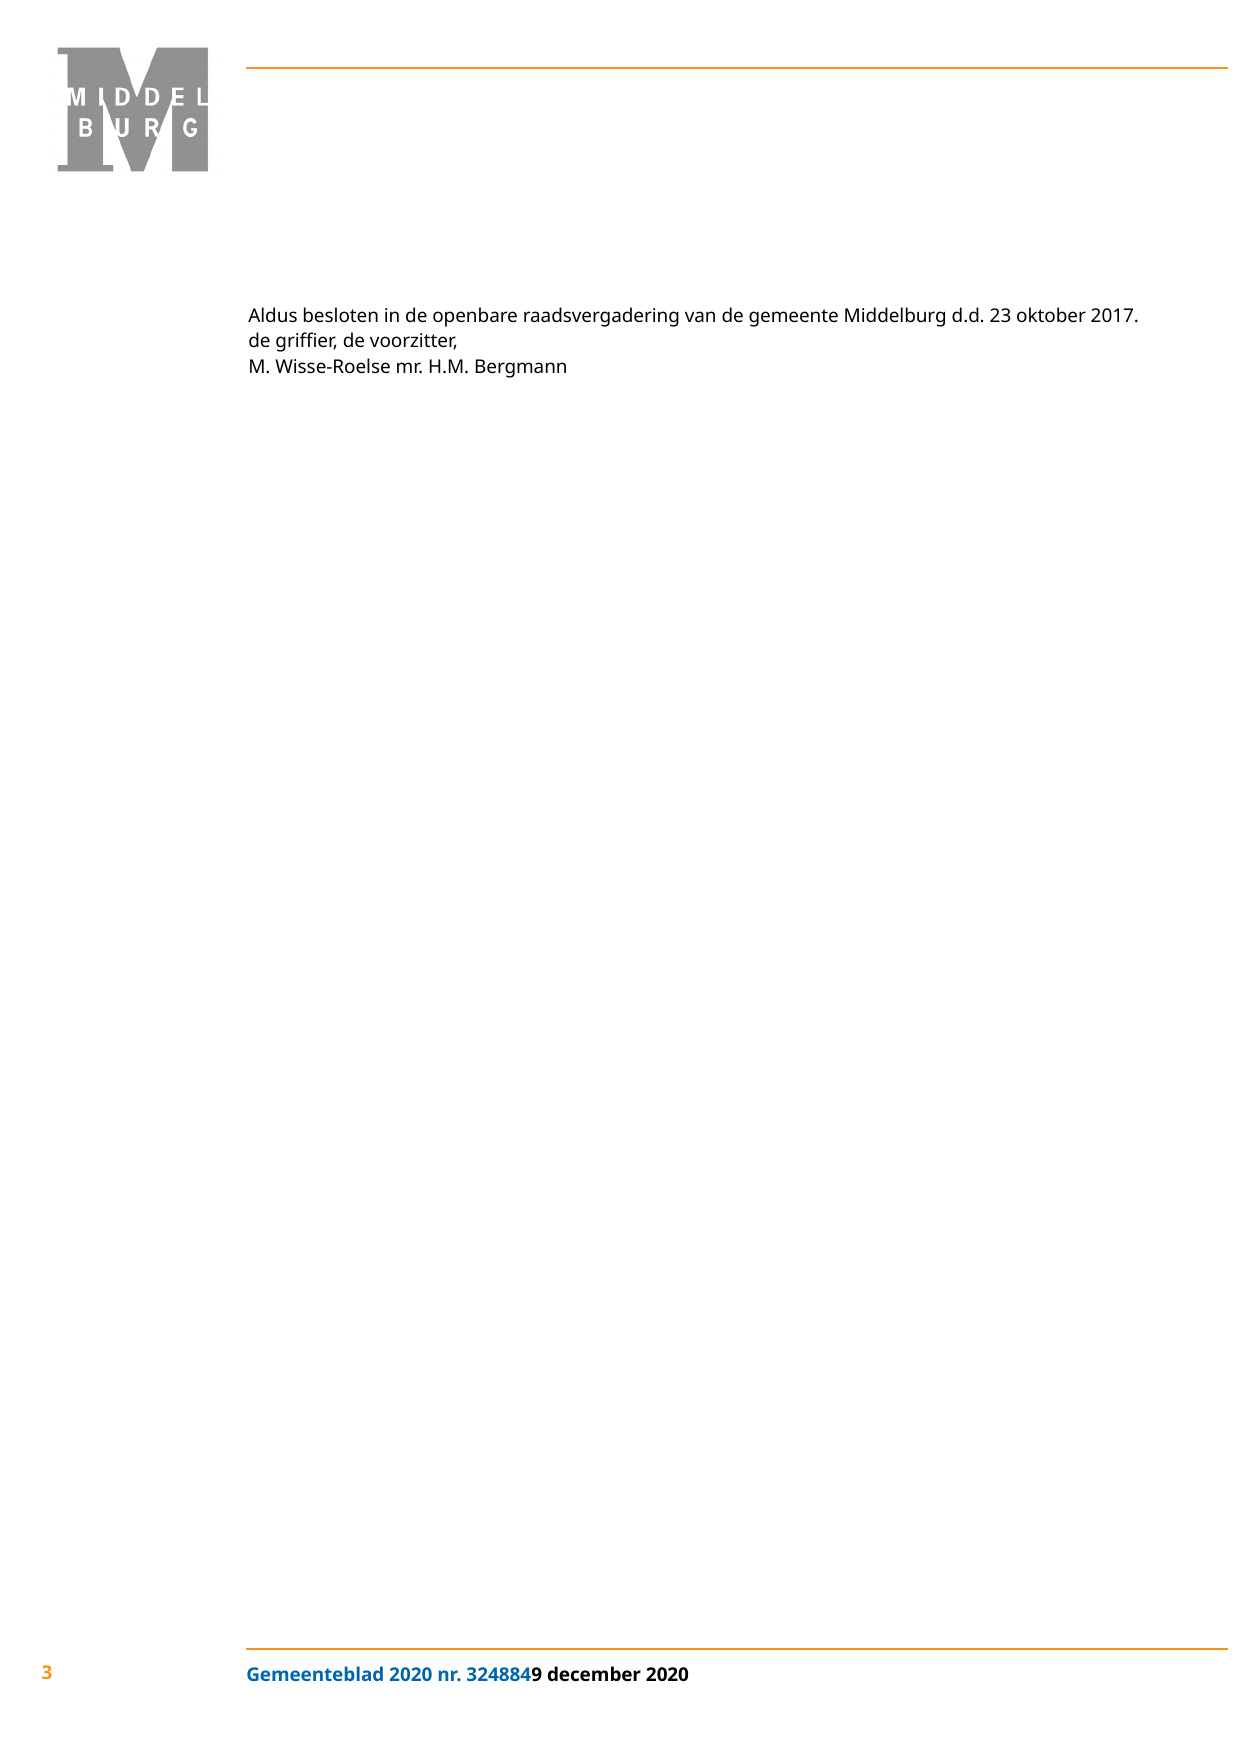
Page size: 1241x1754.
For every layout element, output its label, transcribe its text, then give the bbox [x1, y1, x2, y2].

text de griffier, de voorzitter, [248, 328, 1152, 353]
text Aldus besloten in de openbare raadsvergadering van de gemeente Middelburg d.d. 23 oktober 2017. [248, 302, 1152, 328]
picture [41, 47, 231, 172]
text M. Wisse-Roelse mr. H.M. Bergmann [248, 353, 1152, 379]
